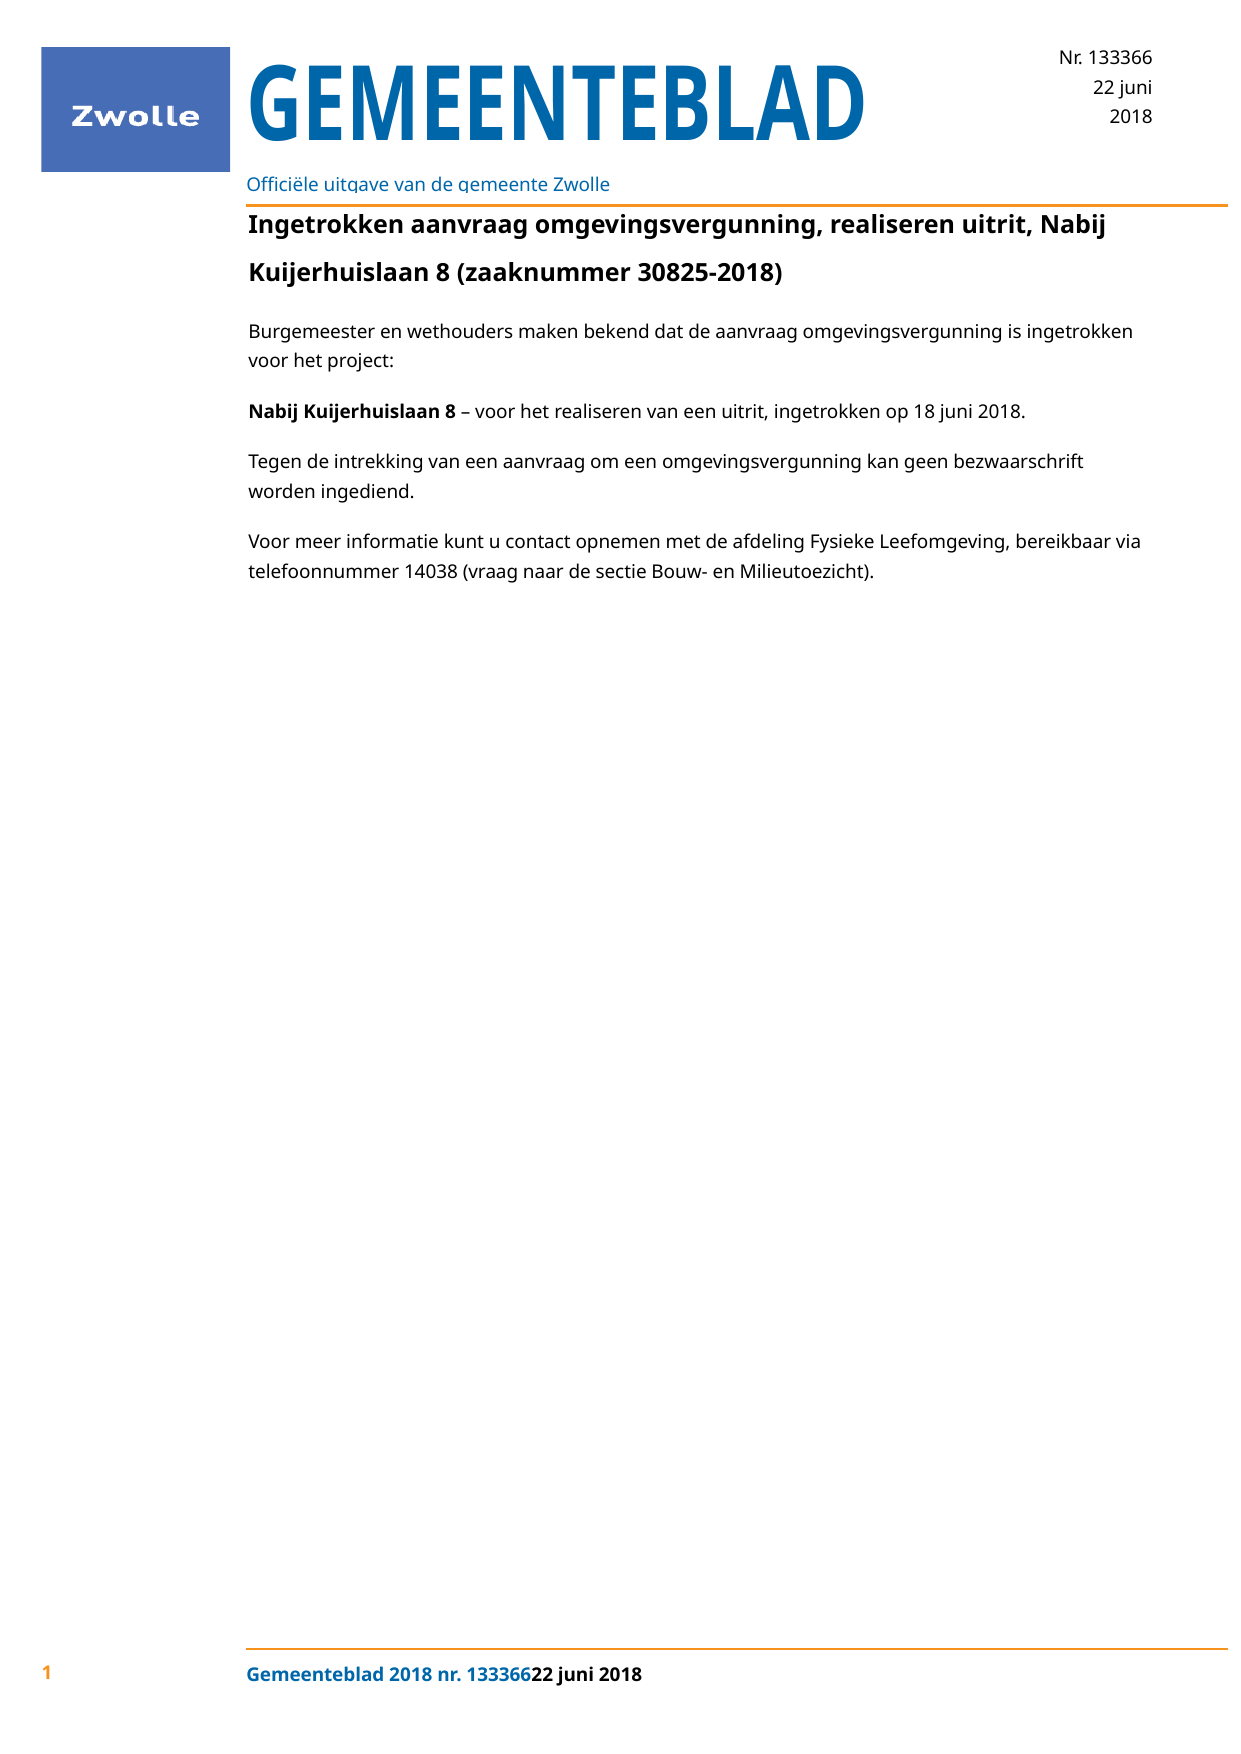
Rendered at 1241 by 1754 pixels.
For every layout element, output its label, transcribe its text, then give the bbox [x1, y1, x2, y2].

text Ingetrokken aanvraag omgevingsvergunning, realiseren uitrit, Nabij Kuijerhuislaan 8 (zaaknummer 30825-2018) [248, 207, 1152, 288]
text Nabij Kuijerhuislaan 8 – voor het realiseren van een uitrit, ingetrokken op 18 juni 2018. [248, 398, 1152, 424]
picture [41, 47, 231, 172]
text Burgemeester en wethouders maken bekend dat de aanvraag omgevingsvergunning is ingetrokken voor het project: [248, 318, 1152, 373]
text Voor meer informatie kunt u contact opnemen met de afdeling Fysieke Leefomgeving, bereikbaar via telefoonnummer 14038 (vraag naar de sectie Bouw- en Milieutoezicht). [248, 528, 1152, 584]
text Tegen de intrekking van een aanvraag om een omgevingsvergunning kan geen bezwaarschrift worden ingediend. [248, 448, 1152, 504]
